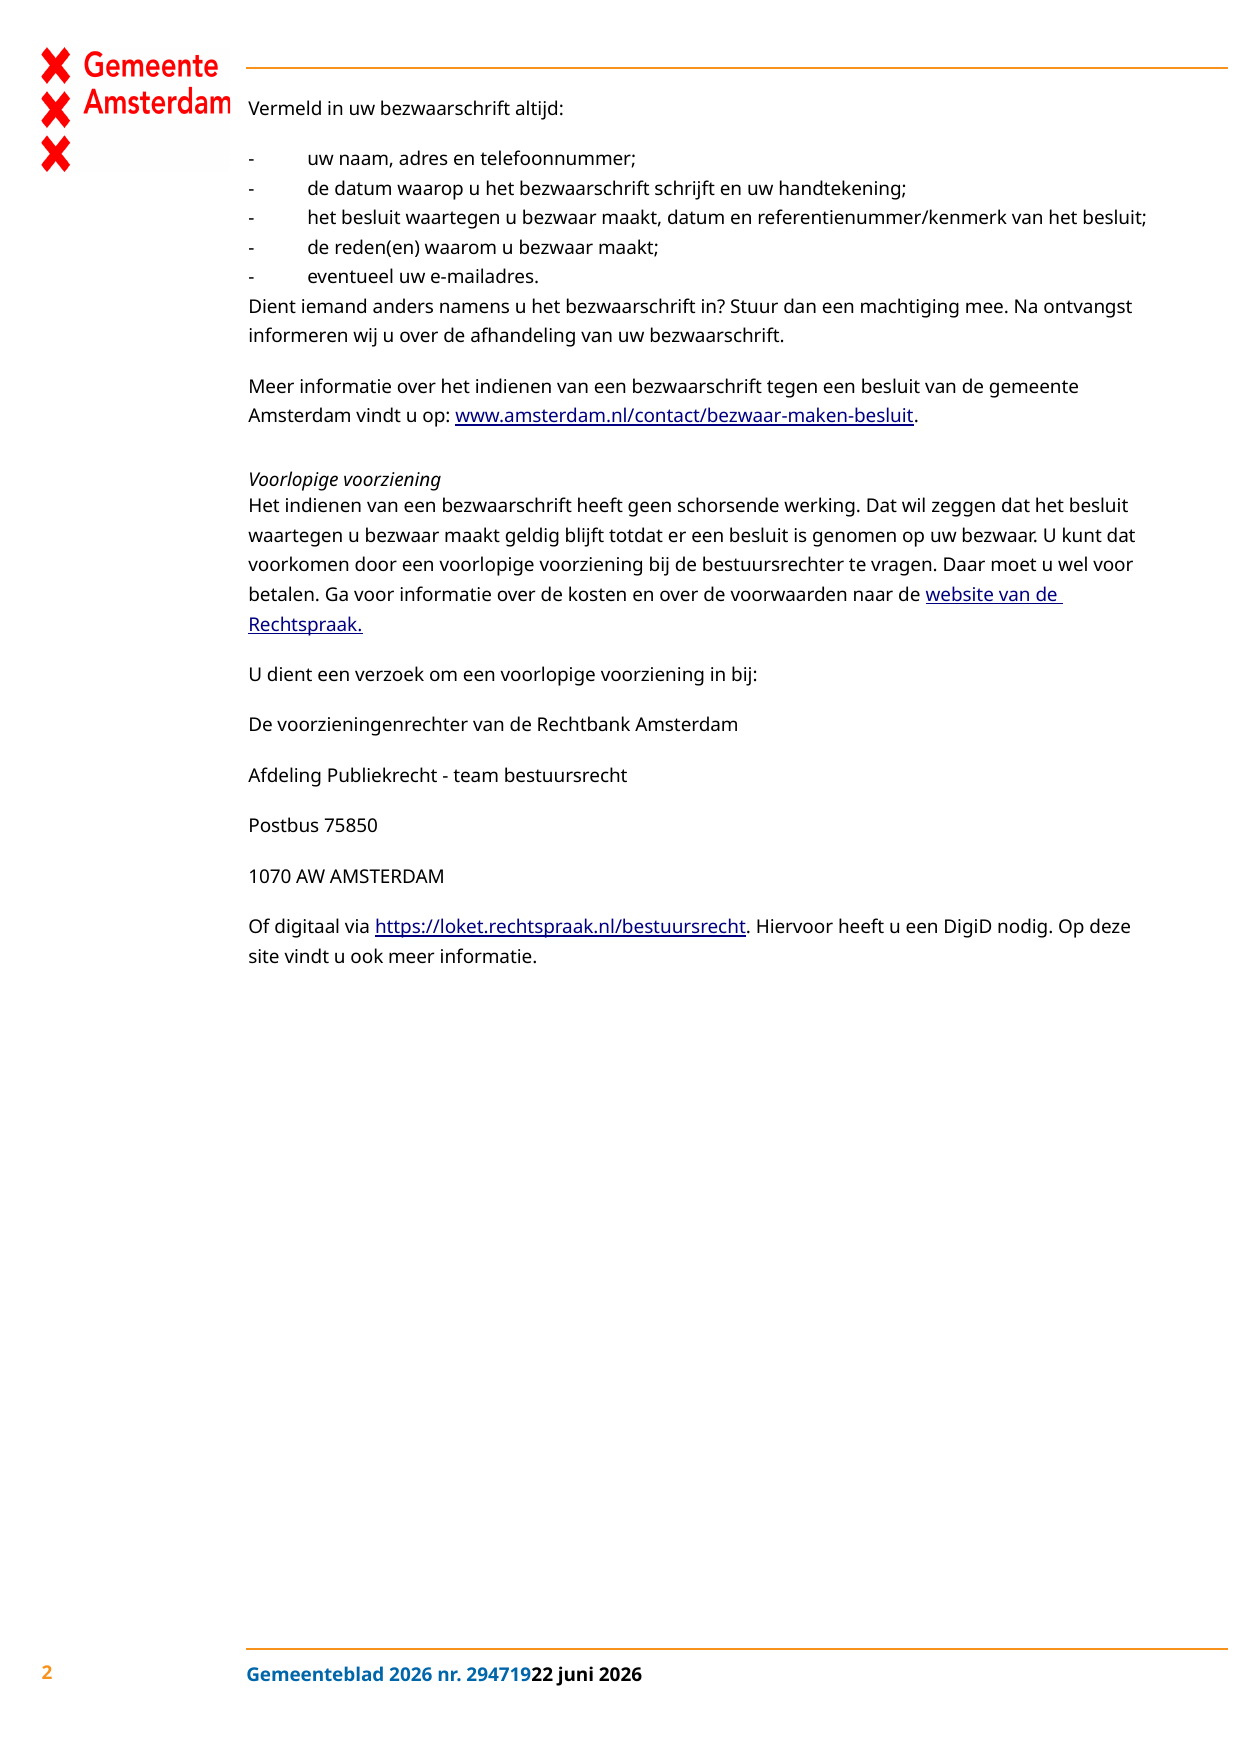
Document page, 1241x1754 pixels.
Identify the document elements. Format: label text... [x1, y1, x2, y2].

text De voorzieningenrechter van de Rechtbank Amsterdam [248, 712, 1152, 737]
text Voorlopige voorziening [248, 467, 1152, 492]
text 1070 AW AMSTERDAM [248, 863, 1152, 888]
text Of digitaal via https://loket.rechtspraak.nl/bestuursrecht. Hiervoor heeft u een DigiD nodig. Op deze site vindt u ook meer informatie. [248, 913, 1152, 968]
text Het indienen van een bezwaarschrift heeft geen schorsende werking. Dat wil zeggen dat het besluit waartegen u bezwaar maakt geldig blijft totdat er een besluit is genomen op uw bezwaar. U kunt dat voorkomen door een voorlopige voorziening bij de bestuursrechter te vragen. Daar moet u wel voor betalen. Ga voor informatie over de kosten en over de voorwaarden naar de website van de Rechtspraak. [248, 492, 1152, 636]
text Dient iemand anders namens u het bezwaarschrift in? Stuur dan een machtiging mee. Na ontvangst informeren wij u over de afhandeling van uw bezwaarschrift. [248, 293, 1152, 348]
list de reden(en) waarom u bezwaar maakt; [248, 234, 1152, 260]
list het besluit waartegen u bezwaar maakt, datum en referentienummer/kenmerk van het besluit; [248, 204, 1152, 230]
list eventueel uw e-mailadres. [248, 263, 1152, 289]
picture [41, 47, 231, 172]
text Meer informatie over het indienen van een bezwaarschrift tegen een besluit van de gemeente Amsterdam vindt u op: www.amsterdam.nl/contact/bezwaar-maken-besluit. [248, 373, 1152, 428]
text Postbus 75850 [248, 812, 1152, 838]
text Afdeling Publiekrecht - team bestuursrecht [248, 762, 1152, 788]
list de datum waarop u het bezwaarschrift schrijft en uw handtekening; [248, 175, 1152, 201]
text U dient een verzoek om een voorlopige voorziening in bij: [248, 661, 1152, 687]
text Vermeld in uw bezwaarschrift altijd: [248, 95, 1152, 121]
list uw naam, adres en telefoonnummer; [248, 145, 1152, 171]
